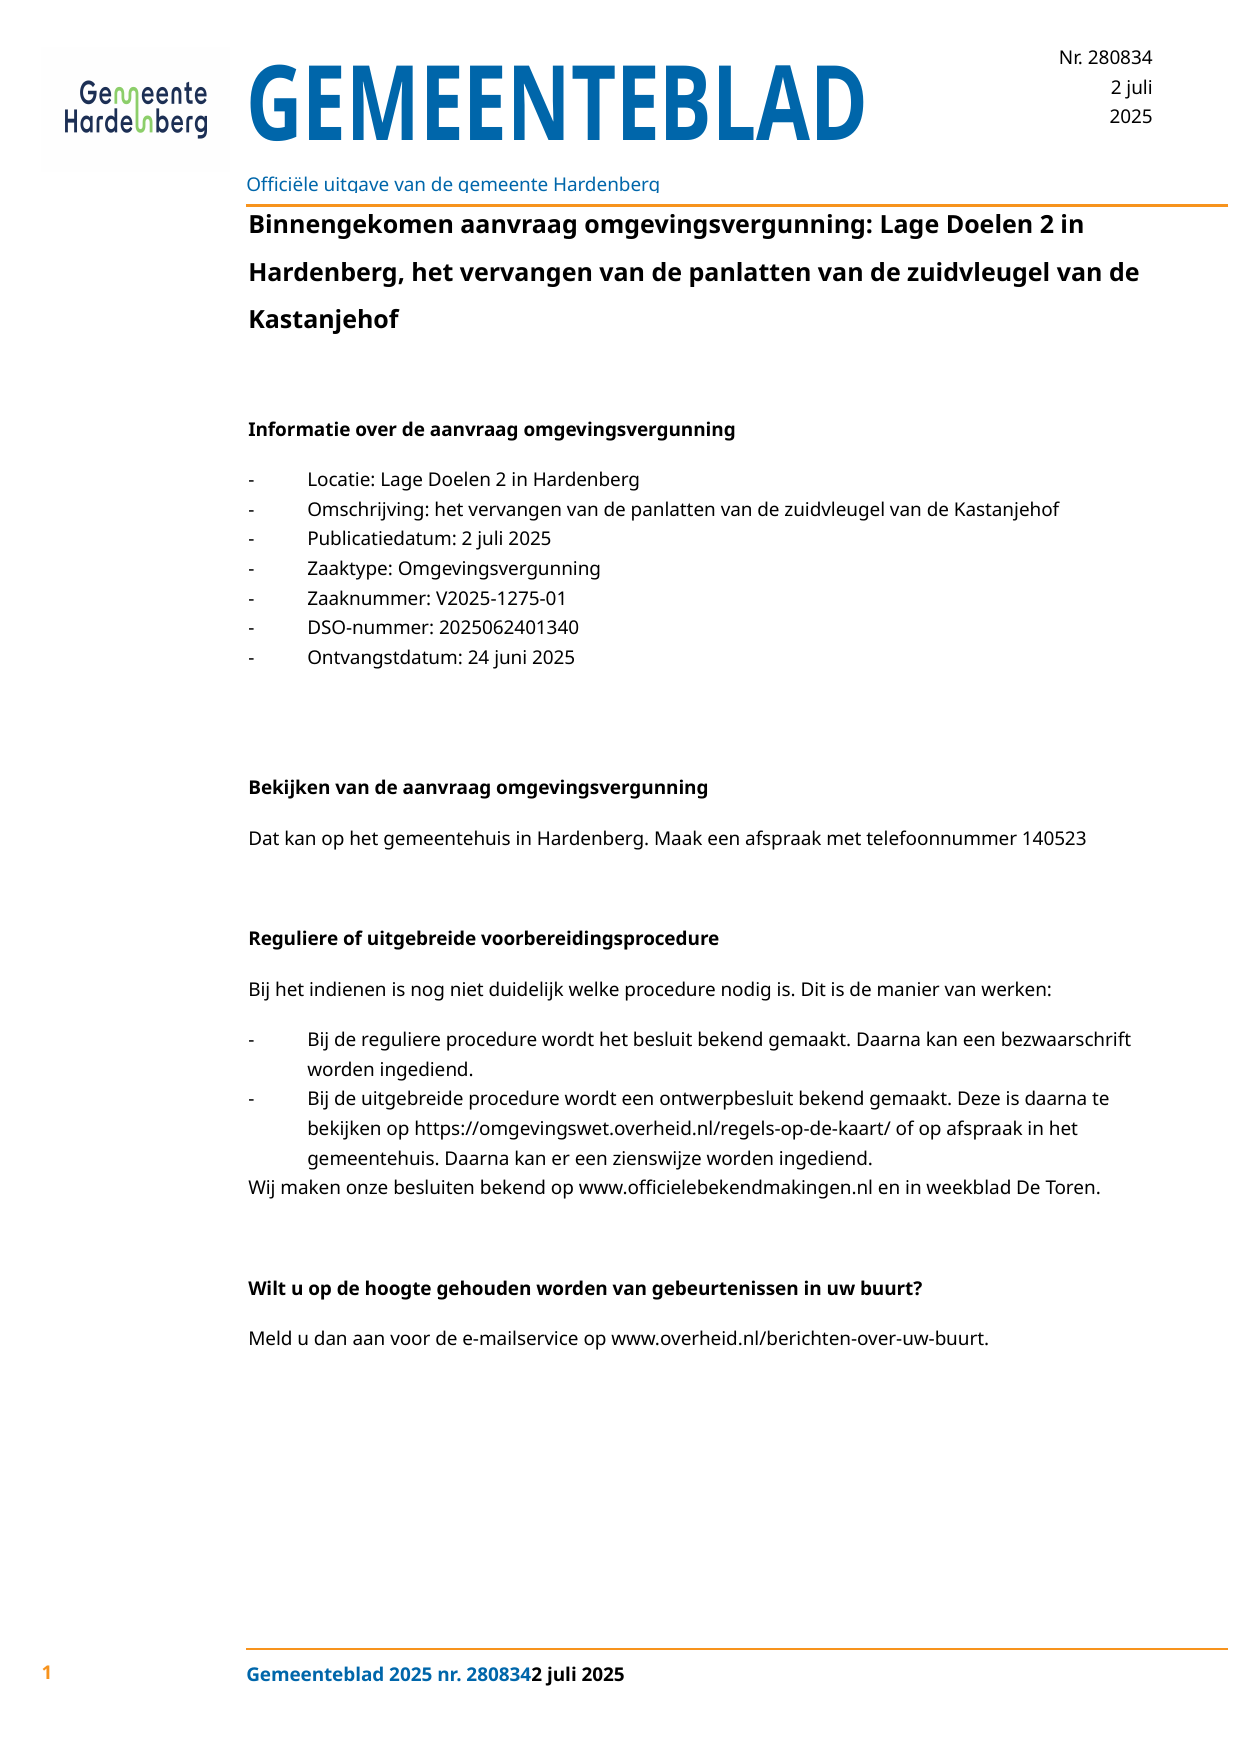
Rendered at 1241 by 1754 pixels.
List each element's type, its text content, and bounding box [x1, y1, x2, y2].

text Wij maken onze besluiten bekend op www.officielebekendmakingen.nl en in weekblad De Toren. [248, 1174, 1152, 1200]
list Omschrijving: het vervangen van de panlatten van de zuidvleugel van de Kastanjehof [248, 496, 1152, 522]
list Bij de uitgebreide procedure wordt een ontwerpbesluit bekend gemaakt. Deze is daarna te bekijken op https://omgevingswet.overheid.nl/regels-op-de-kaart/ of op afspraak in het gemeentehuis. Daarna kan er een zienswijze worden ingediend. [248, 1086, 1152, 1170]
text Meld u dan aan voor de e-mailservice op www.overheid.nl/berichten-over-uw-buurt. [248, 1326, 1152, 1351]
text Bekijken van de aanvraag omgevingsvergunning [248, 774, 1152, 800]
list Zaaknummer: V2025-1275-01 [248, 585, 1152, 610]
list DSO-nummer: 2025062401340 [248, 614, 1152, 640]
picture [41, 47, 231, 172]
list Bij de reguliere procedure wordt het besluit bekend gemaakt. Daarna kan een bezwaarschrift worden ingediend. [248, 1026, 1152, 1082]
text Bij het indienen is nog niet duidelijk welke procedure nodig is. Dit is de manier van werken: [248, 976, 1152, 1002]
text Dat kan op het gemeentehuis in Hardenberg. Maak een afspraak met telefoonnummer 140523 [248, 825, 1152, 850]
text Wilt u op de hoogte gehouden worden van gebeurtenissen in uw buurt? [248, 1275, 1152, 1301]
text Informatie over de aanvraag omgevingsvergunning [248, 416, 1152, 442]
list Locatie: Lage Doelen 2 in Hardenberg [248, 466, 1152, 492]
list Zaaktype: Omgevingsvergunning [248, 555, 1152, 581]
list Ontvangstdatum: 24 juni 2025 [248, 644, 1152, 669]
list Publicatiedatum: 2 juli 2025 [248, 526, 1152, 551]
text Binnengekomen aanvraag omgevingsvergunning: Lage Doelen 2 in Hardenberg, het vervangen van de panlatten van de zuidvleugel van de Kastanjehof [248, 207, 1152, 336]
text Reguliere of uitgebreide voorbereidingsprocedure [248, 926, 1152, 951]
